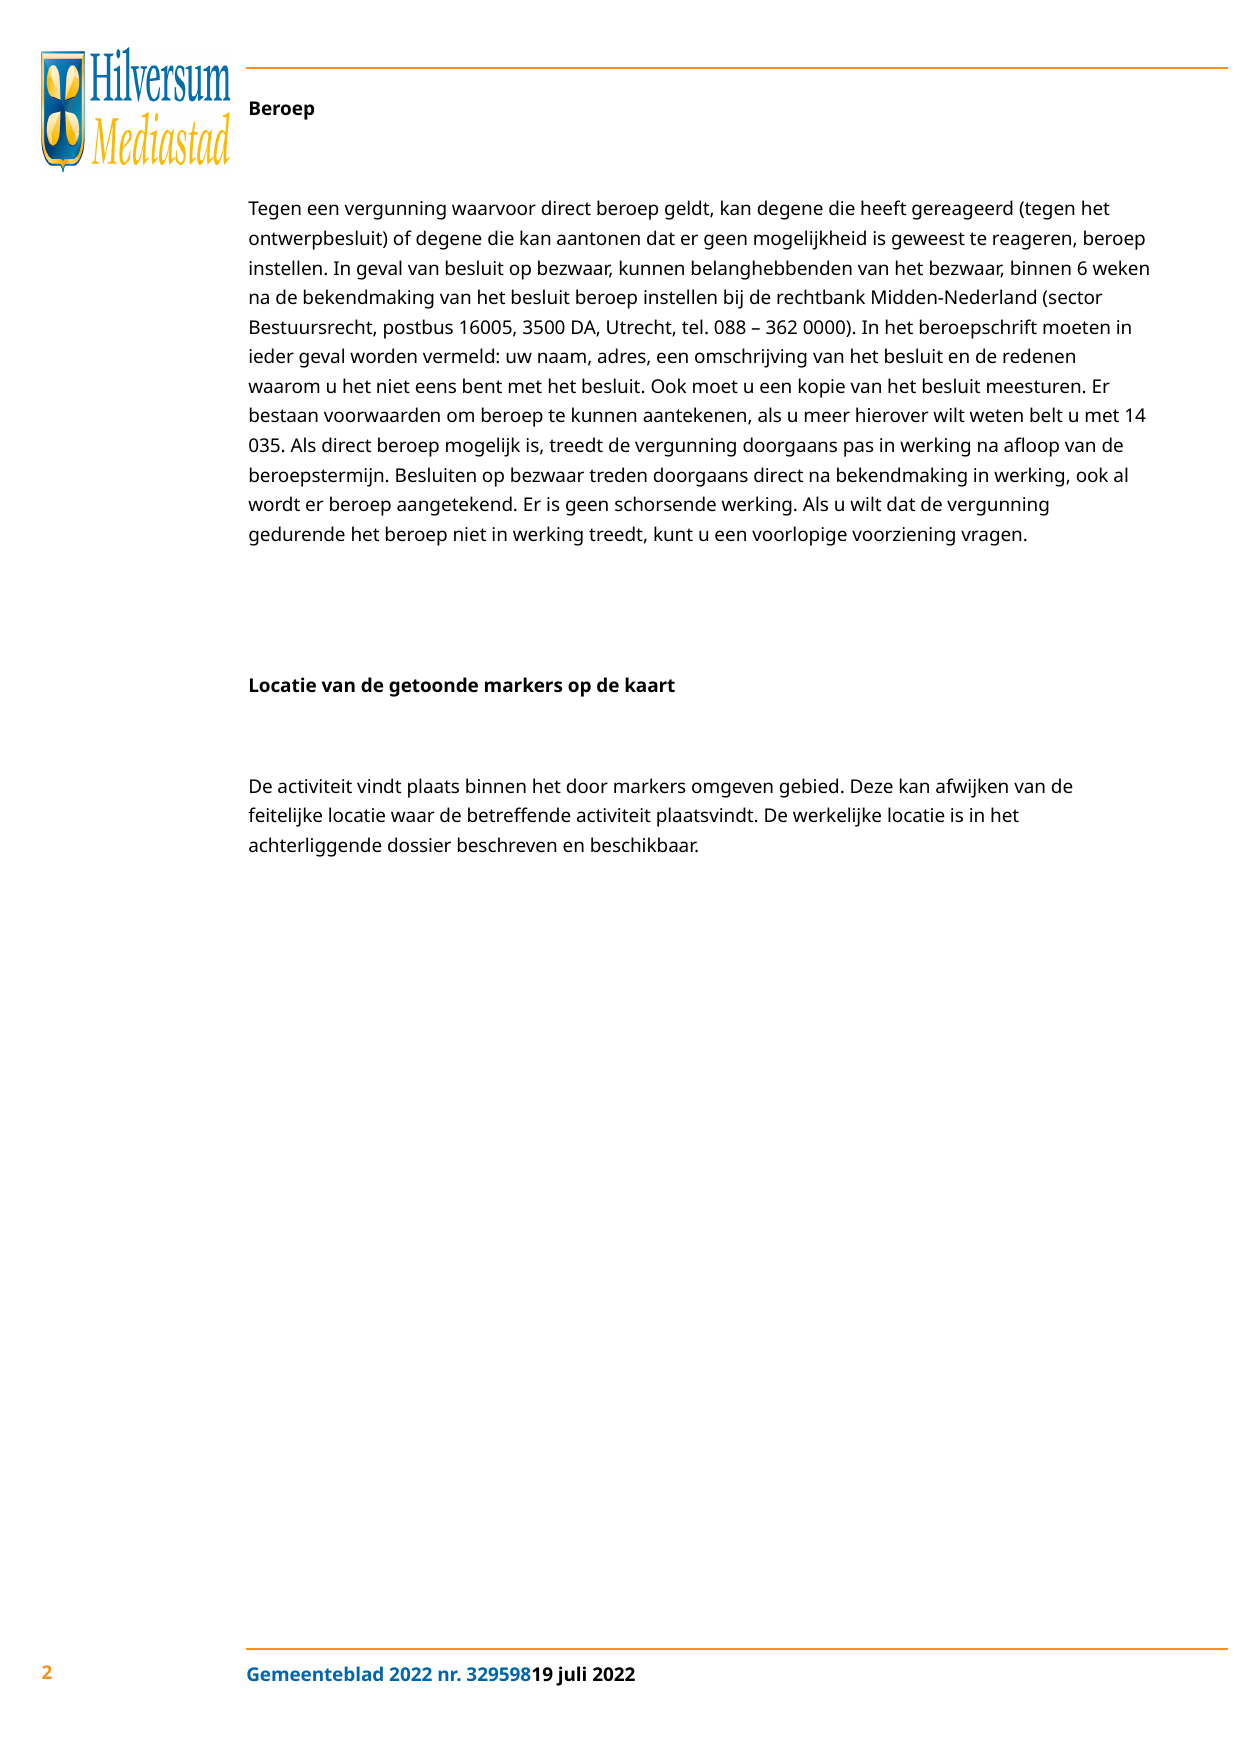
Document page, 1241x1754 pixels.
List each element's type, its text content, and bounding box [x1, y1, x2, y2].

text Tegen een vergunning waarvoor direct beroep geldt, kan degene die heeft gereageerd (tegen het ontwerpbesluit) of degene die kan aantonen dat er geen mogelijkheid is geweest te reageren, beroep instellen. In geval van besluit op bezwaar, kunnen belanghebbenden van het bezwaar, binnen 6 weken na de bekendmaking van het besluit beroep instellen bij de rechtbank Midden-Nederland (sector Bestuursrecht, postbus 16005, 3500 DA, Utrecht, tel. 088 – 362 0000). In het beroepschrift moeten in ieder geval worden vermeld: uw naam, adres, een omschrijving van het besluit en de redenen waarom u het niet eens bent met het besluit. Ook moet u een kopie van het besluit meesturen. Er bestaan voorwaarden om beroep te kunnen aantekenen, als u meer hierover wilt weten belt u met 14 035. Als direct beroep mogelijk is, treedt de vergunning doorgaans pas in werking na afloop van de beroepstermijn. Besluiten op bezwaar treden doorgaans direct na bekendmaking in werking, ook al wordt er beroep aangetekend. Er is geen schorsende werking. Als u wilt dat de vergunning gedurende het beroep niet in werking treedt, kunt u een voorlopige voorziening vragen. [248, 196, 1152, 547]
text Locatie van de getoonde markers op de kaart [248, 672, 1152, 698]
picture [41, 47, 231, 172]
text Beroep [248, 95, 1152, 121]
text De activiteit vindt plaats binnen het door markers omgeven gebied. Deze kan afwijken van de feitelijke locatie waar de betreffende activiteit plaatsvindt. De werkelijke locatie is in het achterliggende dossier beschreven en beschikbaar. [248, 773, 1152, 858]
